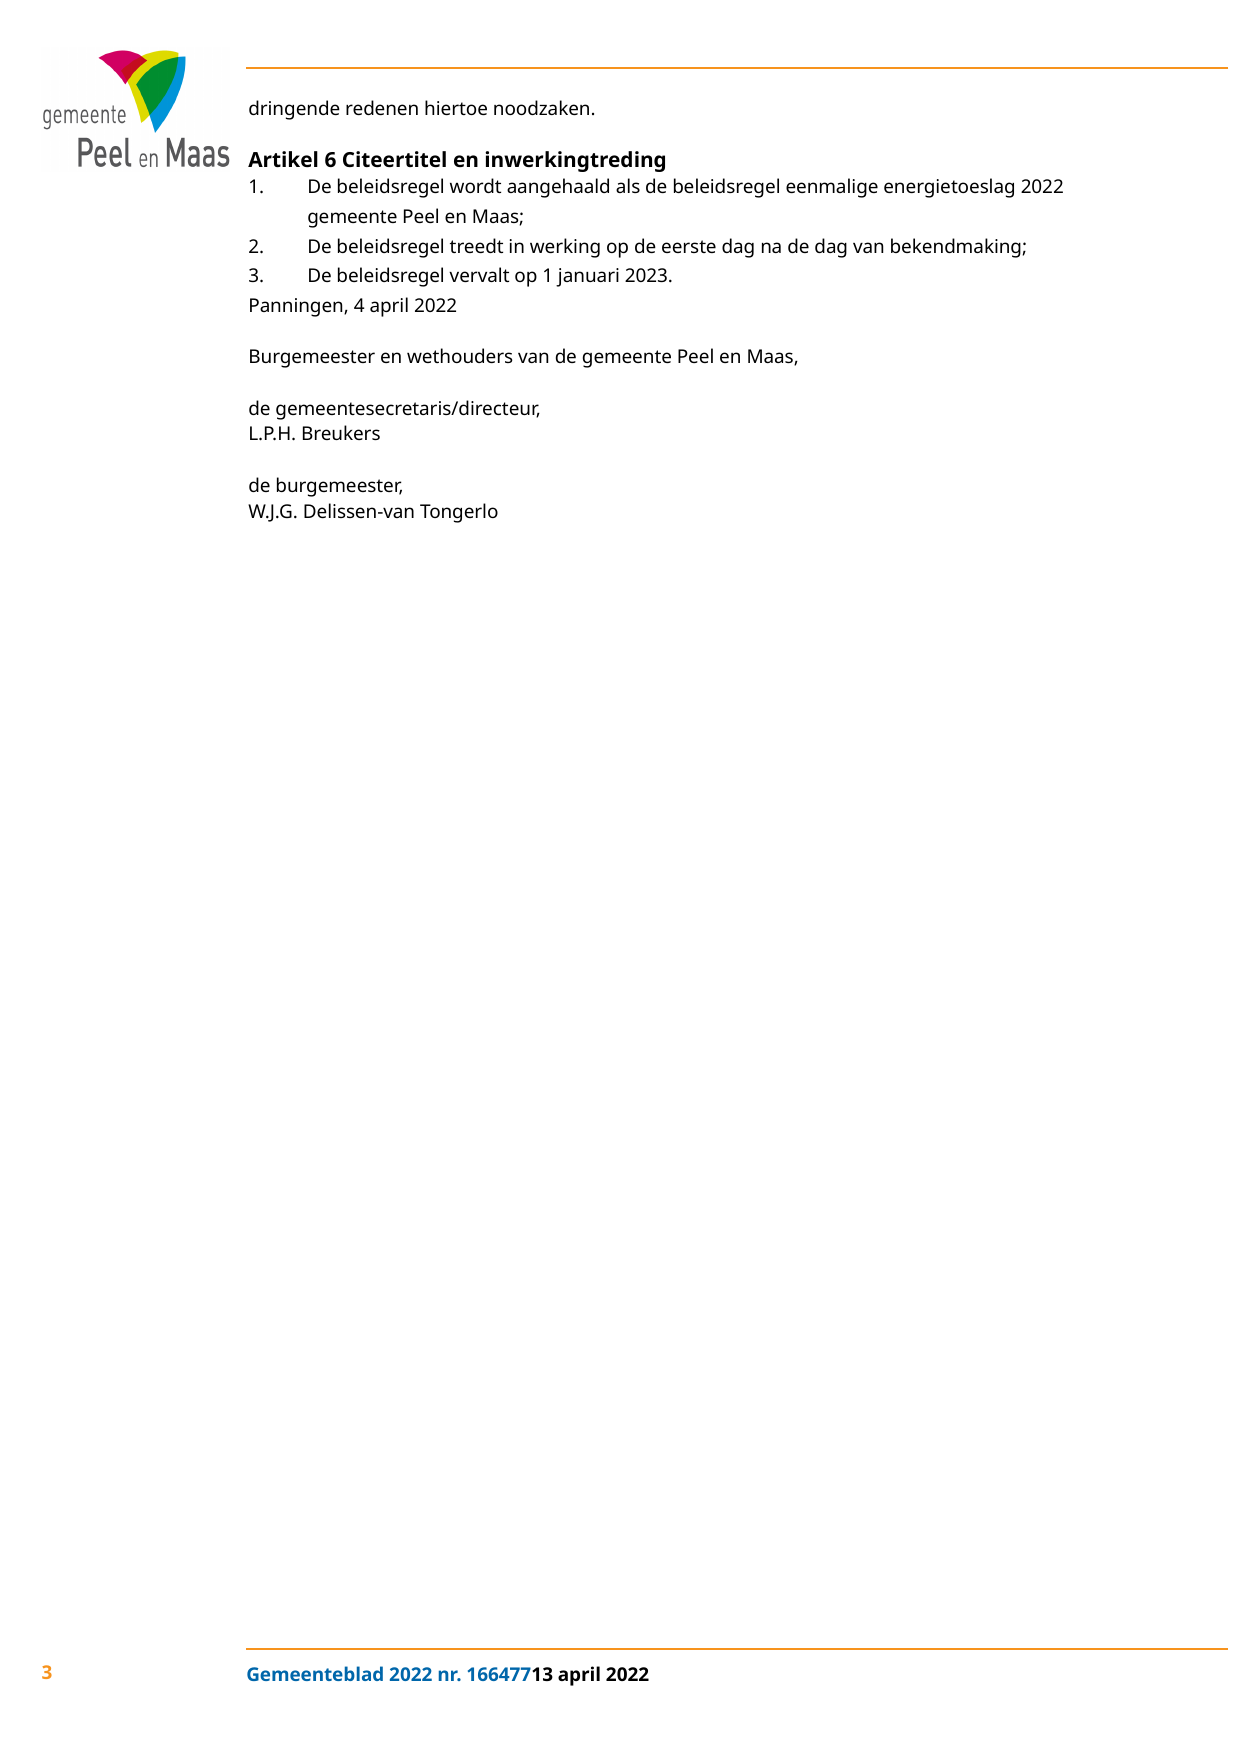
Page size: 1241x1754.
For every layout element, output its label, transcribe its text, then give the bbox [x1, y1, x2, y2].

list De beleidsregel treedt in werking op de eerste dag na de dag van bekendmaking; [248, 233, 1152, 258]
picture [41, 47, 231, 172]
text dringende redenen hiertoe noodzaken. [248, 95, 1152, 121]
text L.P.H. Breukers [248, 421, 1152, 446]
text Artikel 6 Citeertitel en inwerkingtreding [248, 145, 1152, 174]
list De beleidsregel vervalt op 1 januari 2023. [248, 262, 1152, 288]
text de burgemeester, [248, 472, 1152, 498]
text de gemeentesecretaris/directeur, [248, 395, 1152, 421]
text W.J.G. Delissen-van Tongerlo [248, 498, 1152, 523]
text Burgemeester en wethouders van de gemeente Peel en Maas, [248, 343, 1152, 369]
list De beleidsregel wordt aangehaald als de beleidsregel eenmalige energietoeslag 2022 gemeente Peel en Maas; [248, 174, 1152, 229]
text Panningen, 4 april 2022 [248, 292, 1152, 318]
